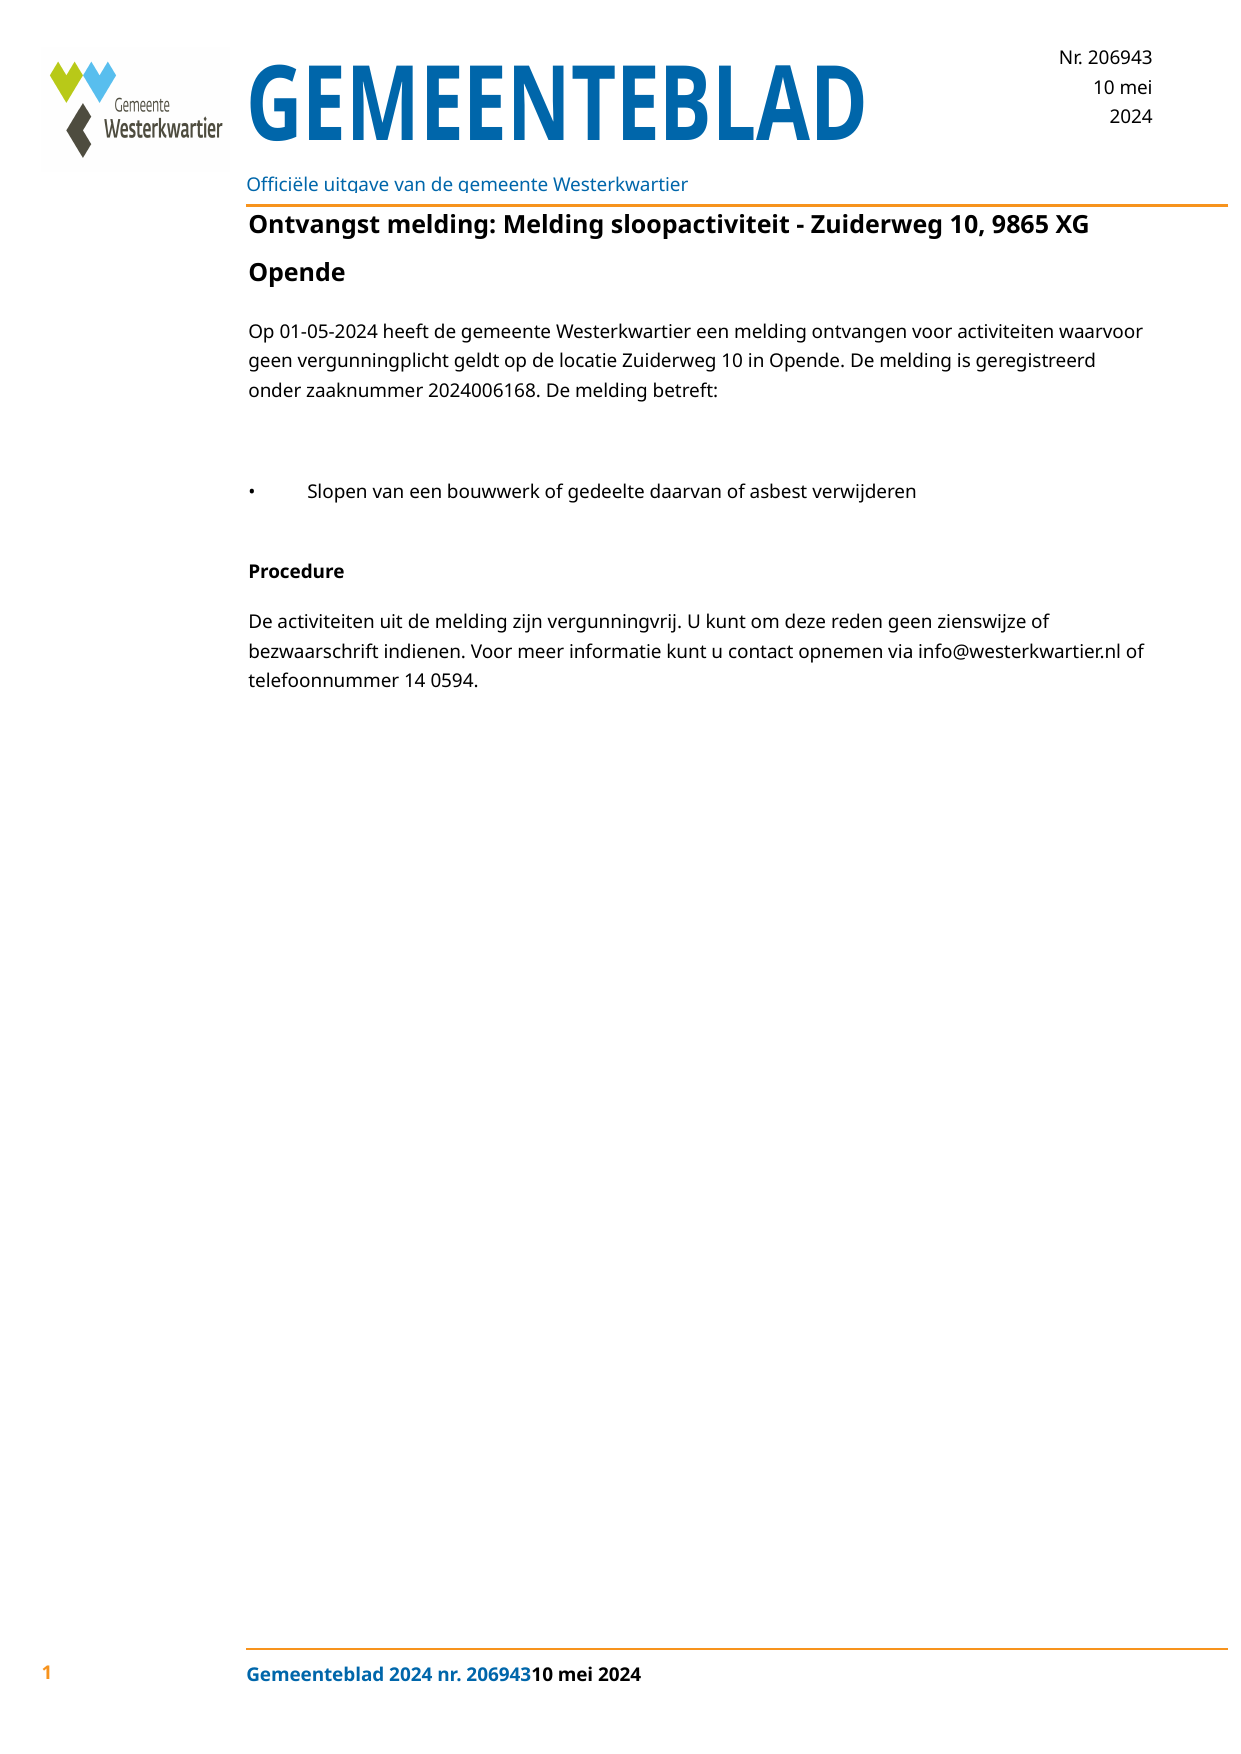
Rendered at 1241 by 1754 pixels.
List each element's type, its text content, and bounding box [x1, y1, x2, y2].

text Procedure [248, 558, 1152, 584]
text Ontvangst melding: Melding sloopactiviteit - Zuiderweg 10, 9865 XG Opende [248, 207, 1152, 288]
picture [41, 47, 231, 172]
text De activiteiten uit de melding zijn vergunningvrij. U kunt om deze reden geen zienswijze of bezwaarschrift indienen. Voor meer informatie kunt u contact opnemen via info@westerkwartier.nl of telefoonnummer 14 0594. [248, 608, 1152, 693]
list Slopen van een bouwwerk of gedeelte daarvan of asbest verwijderen [248, 478, 1152, 504]
text Op 01-05-2024 heeft de gemeente Westerkwartier een melding ontvangen voor activiteiten waarvoor geen vergunningplicht geldt op de locatie Zuiderweg 10 in Opende. De melding is geregistreerd onder zaaknummer 2024006168. De melding betreft: [248, 318, 1152, 403]
